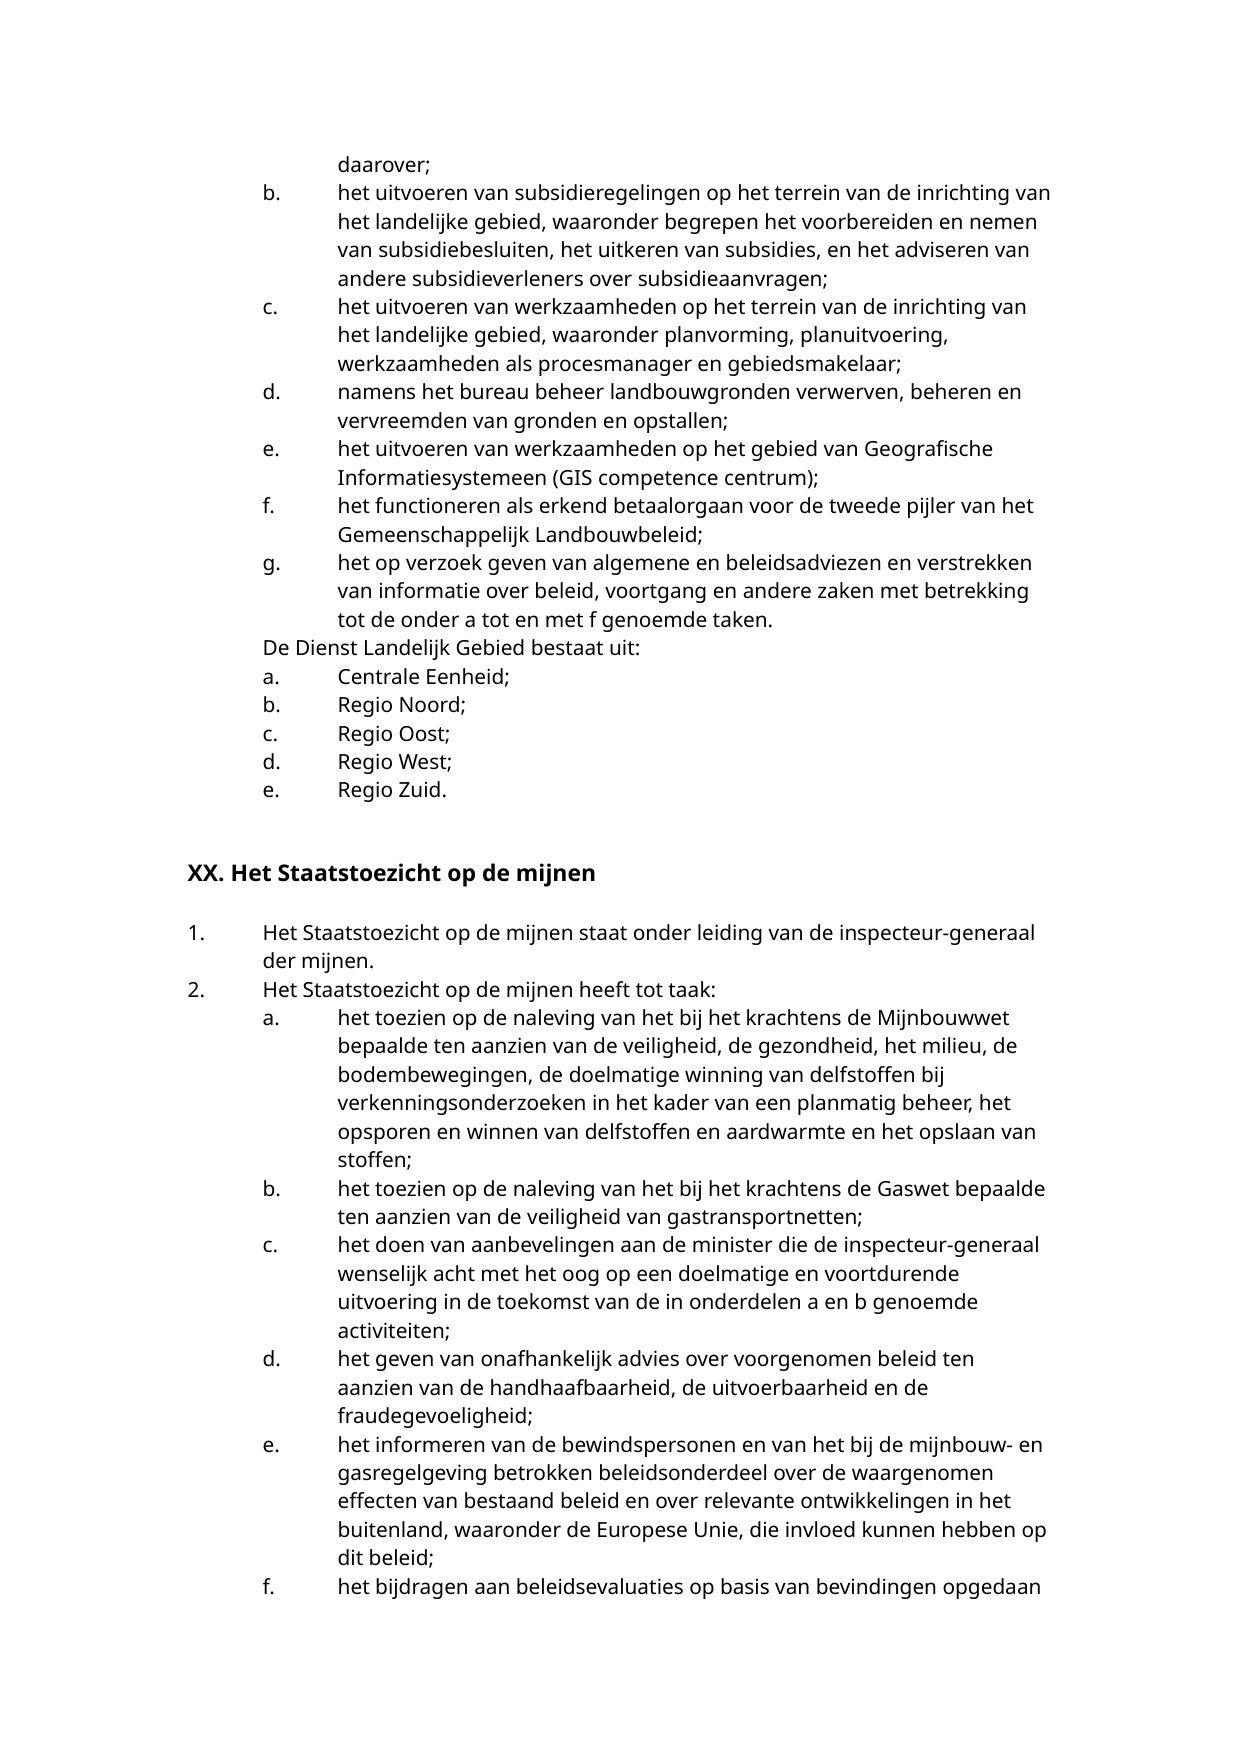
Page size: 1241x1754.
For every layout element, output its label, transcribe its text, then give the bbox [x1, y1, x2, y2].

list Het Staatstoezicht op de mijnen heeft tot taak: [187, 975, 1053, 1003]
list het functioneren als erkend betaalorgaan voor de tweede pijler van het Gemeenschappelijk Landbouwbeleid; [262, 491, 1053, 548]
list Het Staatstoezicht op de mijnen staat onder leiding van de inspecteur-generaal der mijnen. [187, 918, 1053, 975]
list het informeren van de bewindspersonen en van het bij de mijnbouw- en gasregelgeving betrokken beleidsonderdeel over de waargenomen effecten van bestaand beleid en over relevante ontwikkelingen in het buitenland, waaronder de Europese Unie, die invloed kunnen hebben op dit beleid; [262, 1430, 1053, 1572]
list het bijdragen aan beleidsevaluaties op basis van bevindingen opgedaan [262, 1572, 1053, 1600]
list daarover; [262, 150, 1053, 178]
list namens het bureau beheer landbouwgronden verwerven, beheren en vervreemden van gronden en opstallen; [262, 377, 1053, 434]
list het uitvoeren van werkzaamheden op het gebied van Geografische Informatiesystemeen (GIS competence centrum); [262, 434, 1053, 491]
list het toezien op de naleving van het bij het krachtens de Gaswet bepaalde ten aanzien van de veiligheid van gastransportnetten; [262, 1174, 1053, 1231]
list Regio Noord; [262, 690, 1053, 719]
list Centrale Eenheid; [262, 662, 1053, 690]
list Regio West; [262, 747, 1053, 776]
list het geven van onafhankelijk advies over voorgenomen beleid ten aanzien van de handhaafbaarheid, de uitvoerbaarheid en de fraudegevoeligheid; [262, 1344, 1053, 1430]
list het toezien op de naleving van het bij het krachtens de Mijnbouwwet bepaalde ten aanzien van de veiligheid, de gezondheid, het milieu, de bodembewegingen, de doelmatige winning van delfstoffen bij verkenningsonderzoeken in het kader van een planmatig beheer, het opsporen en winnen van delfstoffen en aardwarmte en het opslaan van stoffen; [262, 1003, 1053, 1174]
list De Dienst Landelijk Gebied bestaat uit: [187, 633, 1053, 662]
list Regio Zuid. [262, 776, 1053, 804]
subtitle XX. Het Staatstoezicht op de mijnen [187, 857, 1053, 888]
list het op verzoek geven van algemene en beleidsadviezen en verstrekken van informatie over beleid, voortgang en andere zaken met betrekking tot de onder a tot en met f genoemde taken. [262, 548, 1053, 633]
list het doen van aanbevelingen aan de minister die de inspecteur-generaal wenselijk acht met het oog op een doelmatige en voortdurende uitvoering in de toekomst van de in onderdelen a en b genoemde activiteiten; [262, 1231, 1053, 1344]
list Regio Oost; [262, 719, 1053, 747]
list het uitvoeren van subsidieregelingen op het terrein van de inrichting van het landelijke gebied, waaronder begrepen het voorbereiden en nemen van subsidiebesluiten, het uitkeren van subsidies, en het adviseren van andere subsidieverleners over subsidieaanvragen; [262, 178, 1053, 292]
list het uitvoeren van werkzaamheden op het terrein van de inrichting van het landelijke gebied, waaronder planvorming, planuitvoering, werkzaamheden als procesmanager en gebiedsmakelaar; [262, 292, 1053, 377]
